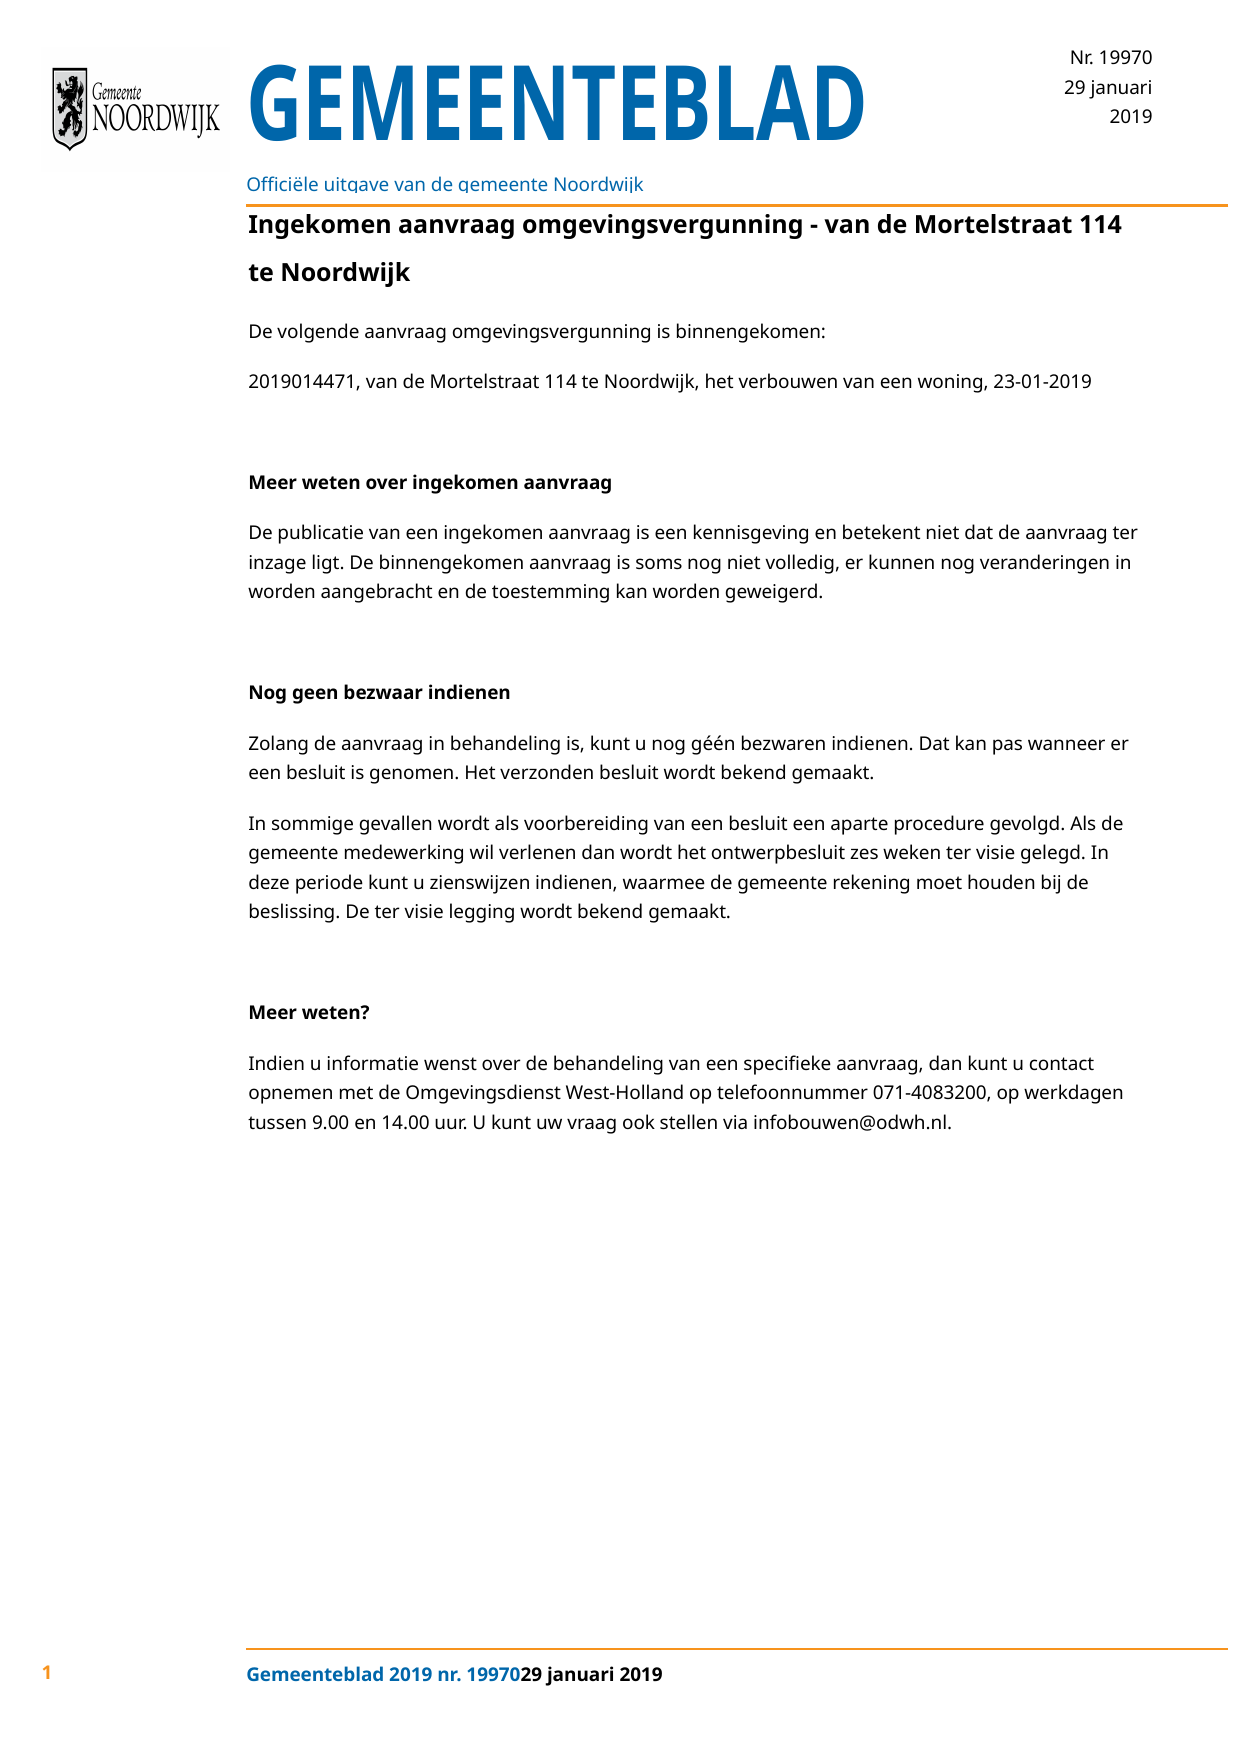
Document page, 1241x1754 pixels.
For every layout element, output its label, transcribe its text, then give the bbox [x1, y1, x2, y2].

text De volgende aanvraag omgevingsvergunning is binnengekomen: [248, 318, 1152, 344]
text Meer weten? [248, 999, 1152, 1025]
text De publicatie van een ingekomen aanvraag is een kennisgeving en betekent niet dat de aanvraag ter inzage ligt. De binnengekomen aanvraag is soms nog niet volledig, er kunnen nog veranderingen in worden aangebracht en de toestemming kan worden geweigerd. [248, 519, 1152, 604]
text Ingekomen aanvraag omgevingsvergunning - van de Mortelstraat 114 te Noordwijk [248, 207, 1152, 288]
text Indien u informatie wenst over de behandeling van een specifieke aanvraag, dan kunt u contact opnemen met de Omgevingsdienst West-Holland op telefoonnummer 071-4083200, op werkdagen tussen 9.00 en 14.00 uur. U kunt uw vraag ook stellen via infobouwen@odwh.nl. [248, 1050, 1152, 1135]
text 2019014471, van de Mortelstraat 114 te Noordwijk, het verbouwen van een woning, 23-01-2019 [248, 368, 1152, 394]
text Zolang de aanvraag in behandeling is, kunt u nog géén bezwaren indienen. Dat kan pas wanneer er een besluit is genomen. Het verzonden besluit wordt bekend gemaakt. [248, 730, 1152, 785]
text Nog geen bezwaar indienen [248, 679, 1152, 705]
picture [41, 47, 231, 172]
text In sommige gevallen wordt als voorbereiding van een besluit een aparte procedure gevolgd. Als de gemeente medewerking wil verlenen dan wordt het ontwerpbesluit zes weken ter visie gelegd. In deze periode kunt u zienswijzen indienen, waarmee de gemeente rekening moet houden bij de beslissing. De ter visie legging wordt bekend gemaakt. [248, 810, 1152, 924]
text Meer weten over ingekomen aanvraag [248, 469, 1152, 495]
